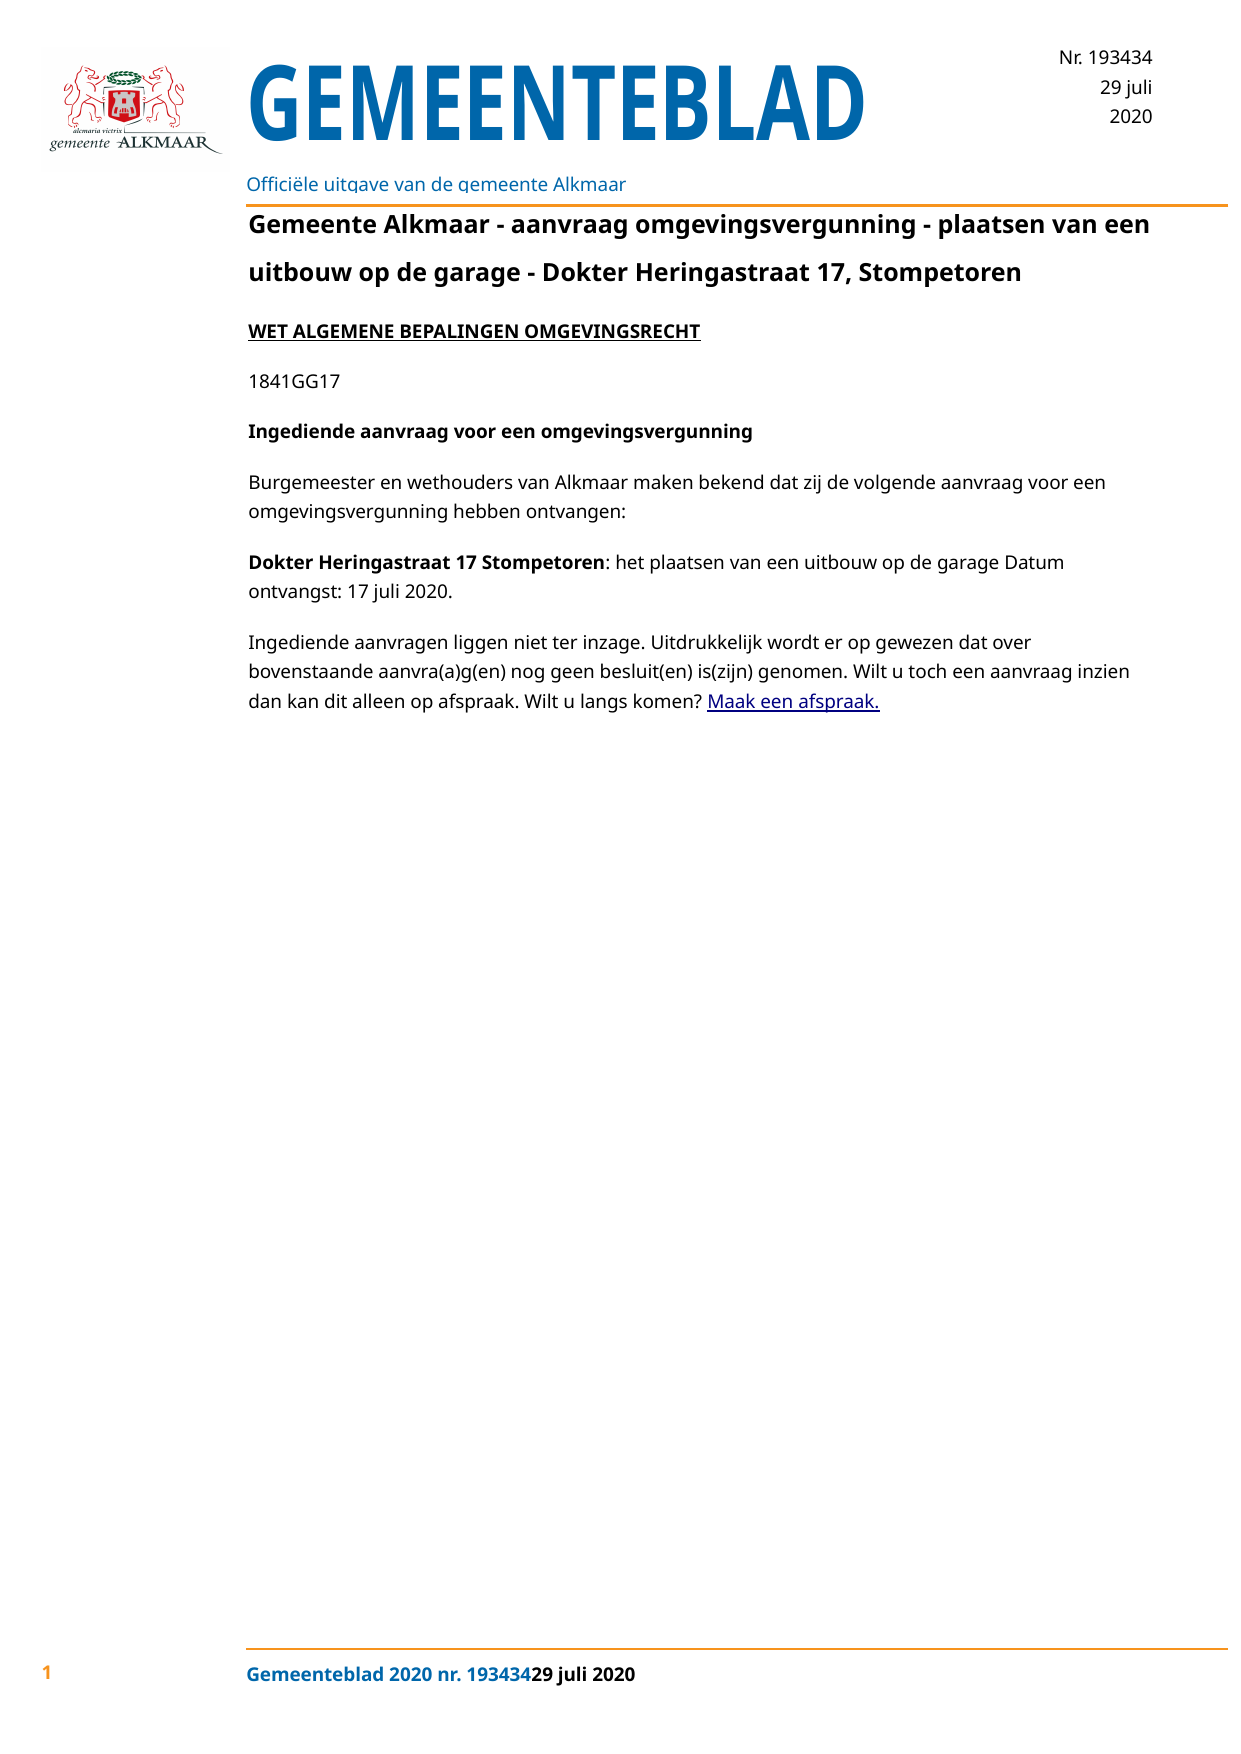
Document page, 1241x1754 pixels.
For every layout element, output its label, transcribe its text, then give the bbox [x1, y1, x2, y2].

picture [41, 47, 231, 172]
text Gemeente Alkmaar - aanvraag omgevingsvergunning - plaatsen van een uitbouw op de garage - Dokter Heringastraat 17, Stompetoren [248, 207, 1152, 288]
text 1841GG17 [248, 368, 1152, 394]
text Dokter Heringastraat 17 Stompetoren: het plaatsen van een uitbouw op de garage Datum ontvangst: 17 juli 2020. [248, 549, 1152, 604]
text Burgemeester en wethouders van Alkmaar maken bekend dat zij de volgende aanvraag voor een omgevingsvergunning hebben ontvangen: [248, 469, 1152, 524]
text Ingediende aanvragen liggen niet ter inzage. Uitdrukkelijk wordt er op gewezen dat over bovenstaande aanvra(a)g(en) nog geen besluit(en) is(zijn) genomen. Wilt u toch een aanvraag inzien dan kan dit alleen op afspraak. Wilt u langs komen? Maak een afspraak. [248, 629, 1152, 714]
text Ingediende aanvraag voor een omgevingsvergunning [248, 419, 1152, 444]
text WET ALGEMENE BEPALINGEN OMGEVINGSRECHT [248, 318, 1152, 344]
